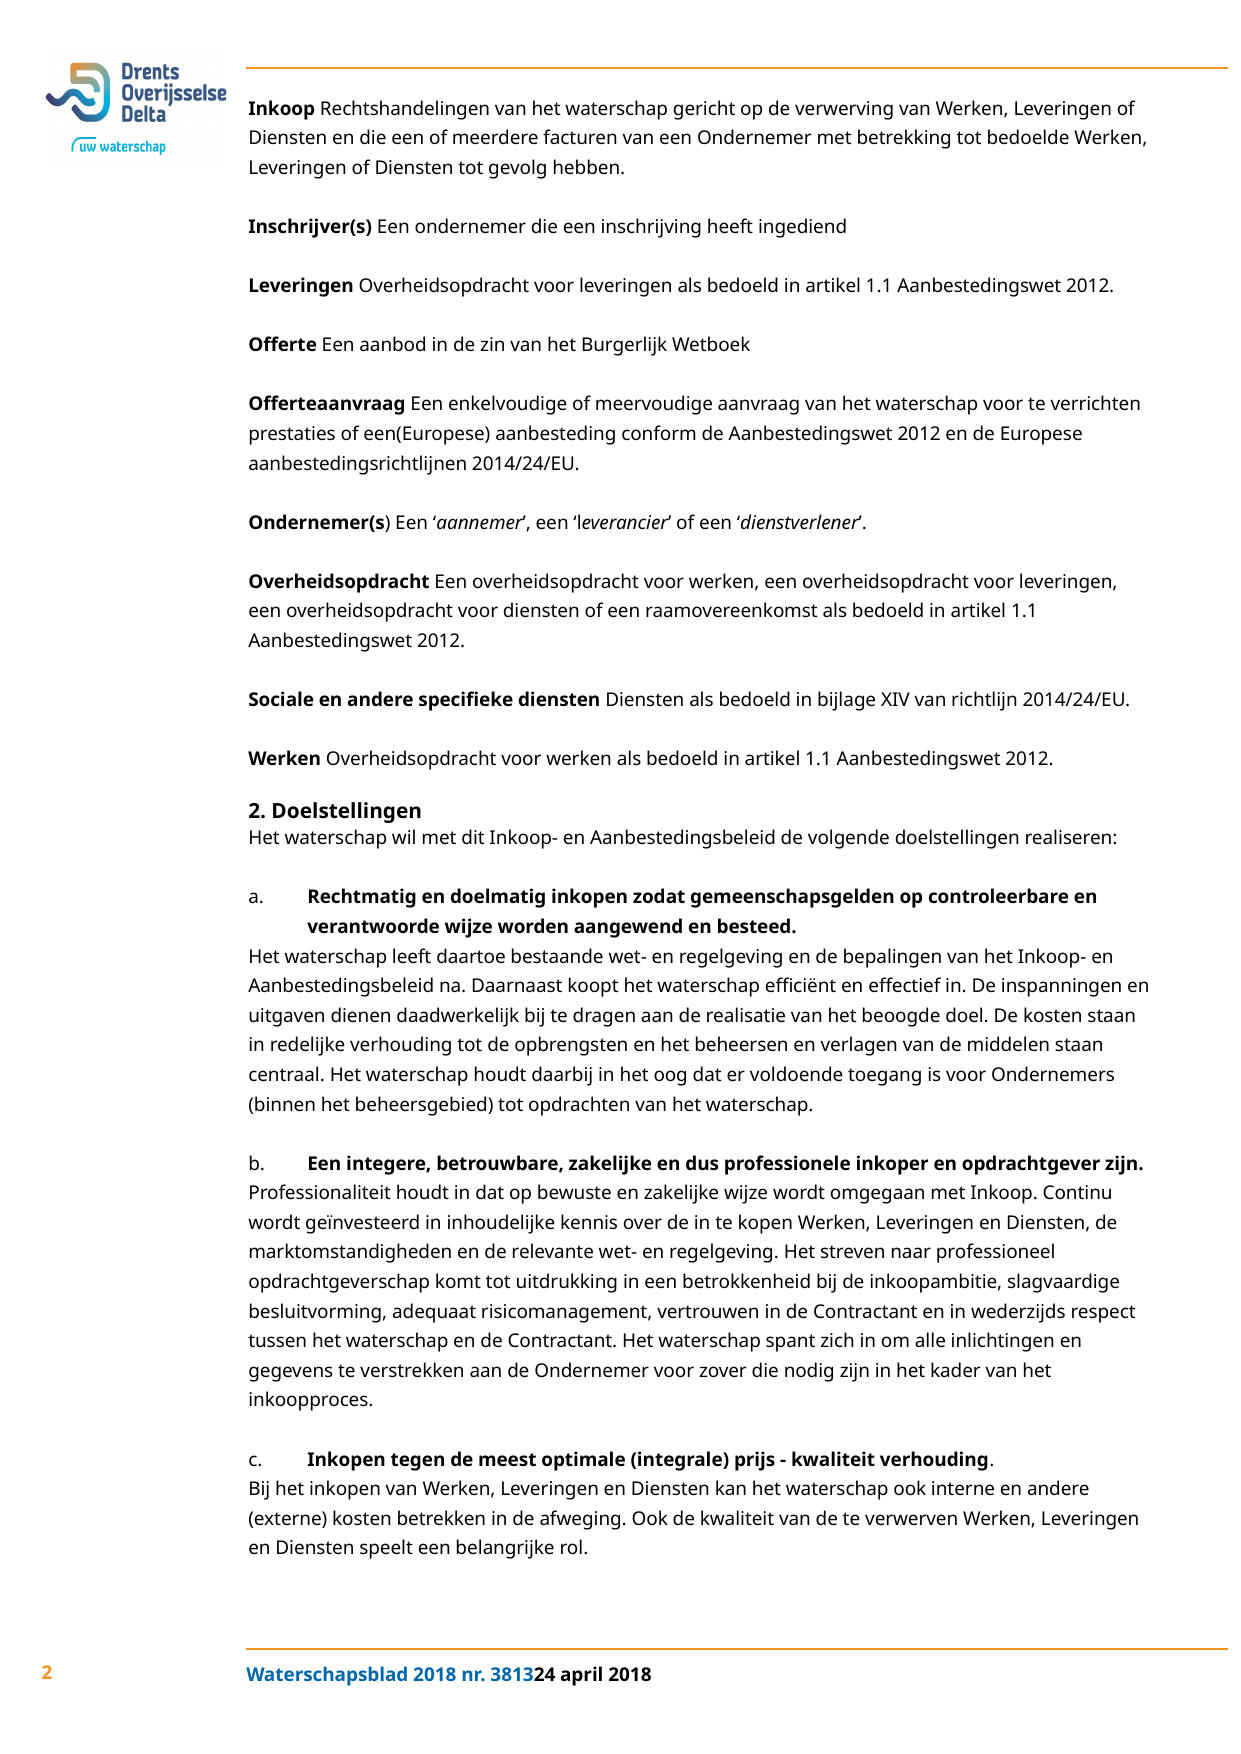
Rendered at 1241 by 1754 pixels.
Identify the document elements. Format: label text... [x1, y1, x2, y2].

text Offerteaanvraag Een enkelvoudige of meervoudige aanvraag van het waterschap voor te verrichten prestaties of een(Europese) aanbesteding conform de Aanbestedingswet 2012 en de Europese aanbestedingsrichtlijnen 2014/24/EU. [248, 391, 1152, 476]
text Het waterschap leeft daartoe bestaande wet- en regelgeving en de bepalingen van het Inkoop- en Aanbestedingsbeleid na. Daarnaast koopt het waterschap efficiënt en effectief in. De inspanningen en uitgaven dienen daadwerkelijk bij te dragen aan de realisatie van het beoogde doel. De kosten staan in redelijke verhouding tot de opbrengsten en het beheersen en verlagen van de middelen staan centraal. Het waterschap houdt daarbij in het oog dat er voldoende toegang is voor Ondernemers (binnen het beheersgebied) tot opdrachten van het waterschap. [248, 943, 1152, 1116]
text Inkoop Rechtshandelingen van het waterschap gericht op de verwerving van Werken, Leveringen of Diensten en die een of meerdere facturen van een Ondernemer met betrekking tot bedoelde Werken, Leveringen of Diensten tot gevolg hebben. [248, 95, 1152, 180]
text Offerte Een aanbod in de zin van het Burgerlijk Wetboek [248, 331, 1152, 357]
text Ondernemer(s) Een ‘aannemer’, een ‘leverancier’ of een ‘dienstverlener’. [248, 509, 1152, 535]
text Overheidsopdracht Een overheidsopdracht voor werken, een overheidsopdracht voor leveringen, een overheidsopdracht voor diensten of een raamovereenkomst als bedoeld in artikel 1.1 Aanbestedingswet 2012. [248, 568, 1152, 653]
text Inschrijver(s) Een ondernemer die een inschrijving heeft ingediend [248, 213, 1152, 239]
text Bij het inkopen van Werken, Leveringen en Diensten kan het waterschap ook interne en andere (externe) kosten betrekken in de afweging. Ook de kwaliteit van de te verwerven Werken, Leveringen en Diensten speelt een belangrijke rol. [248, 1475, 1152, 1560]
text Leveringen Overheidsopdracht voor leveringen als bedoeld in artikel 1.1 Aanbestedingswet 2012. [248, 272, 1152, 298]
list Een integere, betrouwbare, zakelijke en dus professionele inkoper en opdrachtgever zijn. [248, 1150, 1152, 1176]
text Werken Overheidsopdracht voor werken als bedoeld in artikel 1.1 Aanbestedingswet 2012. [248, 746, 1152, 771]
text Professionaliteit houdt in dat op bewuste en zakelijke wijze wordt omgegaan met Inkoop. Continu wordt geïnvesteerd in inhoudelijke kennis over de in te kopen Werken, Leveringen en Diensten, de marktomstandigheden en de relevante wet- en regelgeving. Het streven naar professioneel opdrachtgeverschap komt tot uitdrukking in een betrokkenheid bij de inkoopambitie, slagvaardige besluitvorming, adequaat risicomanagement, vertrouwen in de Contractant en in wederzijds respect tussen het waterschap en de Contractant. Het waterschap spant zich in om alle inlichtingen en gegevens te verstrekken aan de Ondernemer voor zover die nodig zijn in het kader van het inkoopproces. [248, 1179, 1152, 1412]
list Inkopen tegen de meest optimale (integrale) prijs - kwaliteit verhouding. [248, 1446, 1152, 1471]
picture [41, 47, 231, 172]
list Rechtmatig en doelmatig inkopen zodat gemeenschapsgelden op controleerbare en verantwoorde wijze worden aangewend en besteed. [248, 884, 1152, 939]
text Het waterschap wil met dit Inkoop- en Aanbestedingsbeleid de volgende doelstellingen realiseren: [248, 824, 1152, 850]
text Sociale en andere specifieke diensten Diensten als bedoeld in bijlage XIV van richtlijn 2014/24/EU. [248, 686, 1152, 712]
text 2. Doelstellingen [248, 796, 1152, 824]
